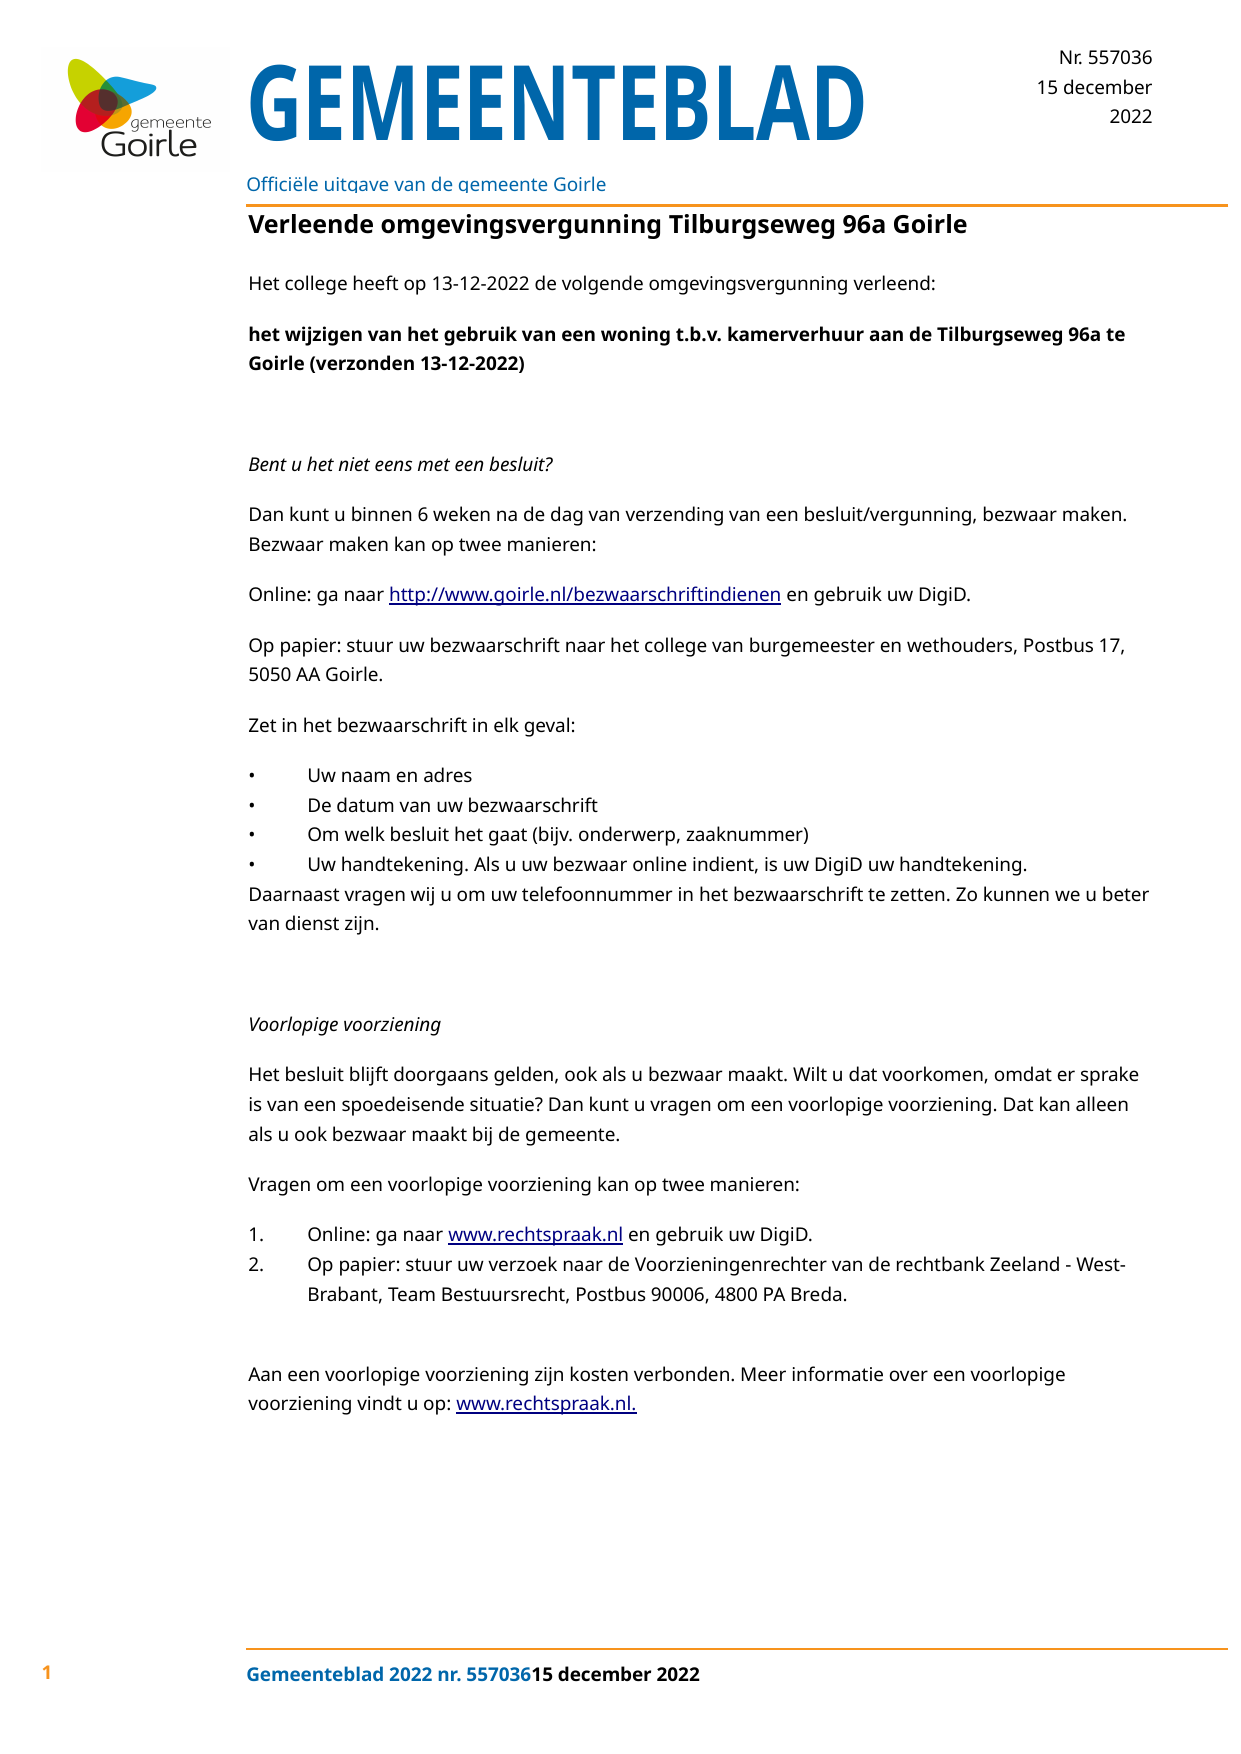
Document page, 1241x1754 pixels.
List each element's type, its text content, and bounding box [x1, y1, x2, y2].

text Bent u het niet eens met een besluit? [248, 451, 1152, 477]
list Uw naam en adres [248, 762, 1152, 788]
text Zet in het bezwaarschrift in elk geval: [248, 712, 1152, 738]
text Voorlopige voorziening [248, 1011, 1152, 1037]
text Vragen om een voorlopige voorziening kan op twee manieren: [248, 1171, 1152, 1197]
text Het besluit blijft doorgaans gelden, ook als u bezwaar maakt. Wilt u dat voorkomen, omdat er sprake is van een spoedeisende situatie? Dan kunt u vragen om een voorlopige voorziening. Dat kan alleen als u ook bezwaar maakt bij de gemeente. [248, 1062, 1152, 1146]
text Op papier: stuur uw bezwaarschrift naar het college van burgemeester en wethouders, Postbus 17, 5050 AA Goirle. [248, 632, 1152, 687]
text Daarnaast vragen wij u om uw telefoonnummer in het bezwaarschrift te zetten. Zo kunnen we u beter van dienst zijn. [248, 881, 1152, 936]
text Aan een voorlopige voorziening zijn kosten verbonden. Meer informatie over een voorlopige voorziening vindt u op: www.rechtspraak.nl. [248, 1361, 1152, 1416]
picture [41, 47, 231, 172]
text Dan kunt u binnen 6 weken na de dag van verzending van een besluit/vergunning, bezwaar maken. Bezwaar maken kan op twee manieren: [248, 502, 1152, 557]
text het wijzigen van het gebruik van een woning t.b.v. kamerverhuur aan de Tilburgseweg 96a te Goirle (verzonden 13-12-2022) [248, 321, 1152, 376]
list Op papier: stuur uw verzoek naar de Voorzieningenrechter van de rechtbank Zeeland - West-Brabant, Team Bestuursrecht, Postbus 90006, 4800 PA Breda. [248, 1251, 1152, 1306]
list De datum van uw bezwaarschrift [248, 792, 1152, 818]
list Om welk besluit het gaat (bijv. onderwerp, zaaknummer) [248, 822, 1152, 847]
text Verleende omgevingsvergunning Tilburgseweg 96a Goirle [248, 207, 1152, 241]
list Uw handtekening. Als u uw bezwaar online indient, is uw DigiD uw handtekening. [248, 851, 1152, 877]
list Online: ga naar www.rechtspraak.nl en gebruik uw DigiD. [248, 1222, 1152, 1247]
text Online: ga naar http://www.goirle.nl/bezwaarschriftindienen en gebruik uw DigiD. [248, 582, 1152, 607]
text Het college heeft op 13-12-2022 de volgende omgevingsvergunning verleend: [248, 270, 1152, 296]
